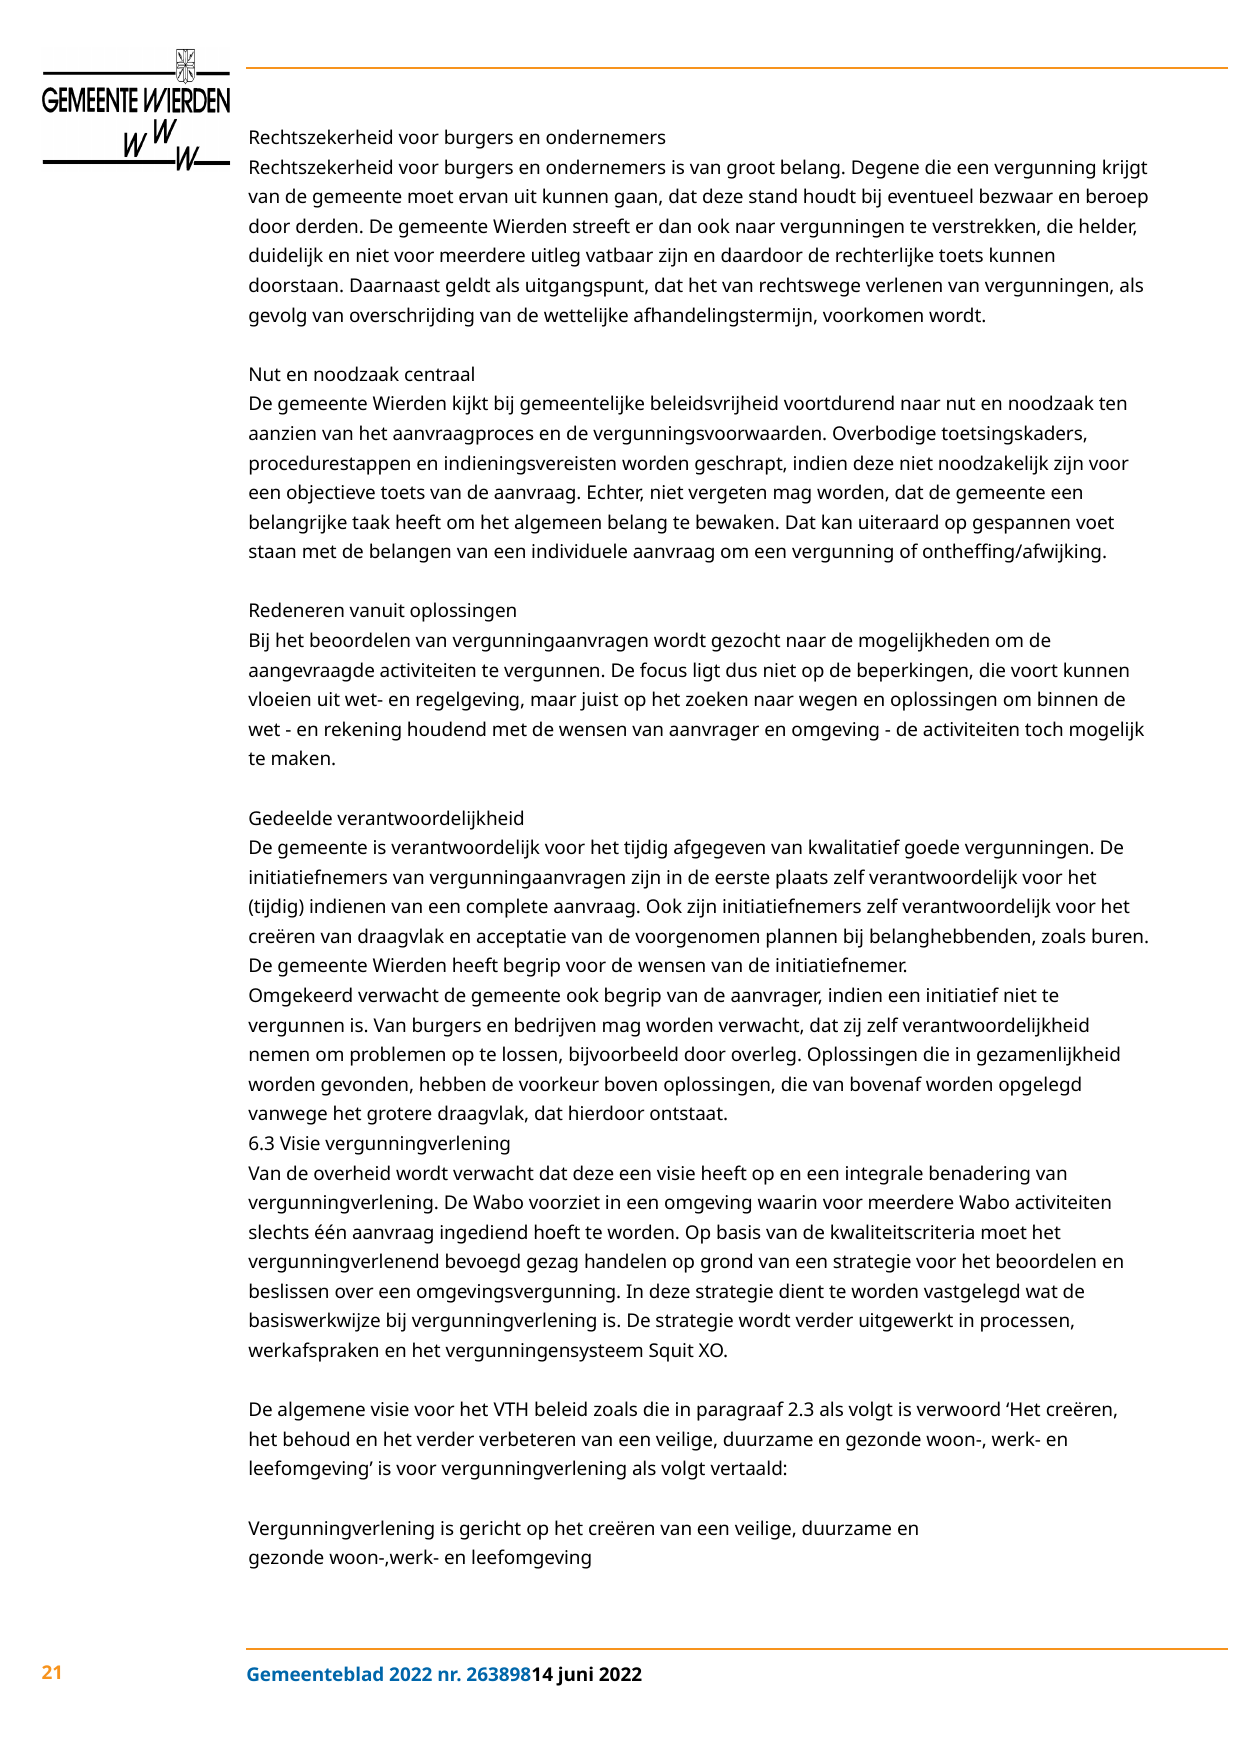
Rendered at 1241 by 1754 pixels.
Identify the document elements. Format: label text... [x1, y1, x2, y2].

picture [41, 47, 231, 172]
text Rechtszekerheid voor burgers en ondernemers [248, 124, 1152, 150]
text Bij het beoordelen van vergunningaanvragen wordt gezocht naar de mogelijkheden om de aangevraagde activiteiten te vergunnen. De focus ligt dus niet op de beperkingen, die voort kunnen vloeien uit wet- en regelgeving, maar juist op het zoeken naar wegen en oplossingen om binnen de wet - en rekening houdend met de wensen van aanvrager en omgeving - de activiteiten toch mogelijk te maken. [248, 627, 1152, 771]
text Omgekeerd verwacht de gemeente ook begrip van de aanvrager, indien een initiatief niet te vergunnen is. Van burgers en bedrijven mag worden verwacht, dat zij zelf verantwoordelijkheid nemen om problemen op te lossen, bijvoorbeeld door overleg. Oplossingen die in gezamenlijkheid worden gevonden, hebben de voorkeur boven oplossingen, die van bovenaf worden opgelegd vanwege het grotere draagvlak, dat hierdoor ontstaat. [248, 982, 1152, 1126]
text gezonde woon-,werk- en leefomgeving [248, 1544, 1152, 1570]
text De gemeente is verantwoordelijk voor het tijdig afgegeven van kwalitatief goede vergunningen. De initiatiefnemers van vergunningaanvragen zijn in de eerste plaats zelf verantwoordelijk voor het (tijdig) indienen van een complete aanvraag. Ook zijn initiatiefnemers zelf verantwoordelijk voor het creëren van draagvlak en acceptatie van de voorgenomen plannen bij belanghebbenden, zoals buren. De gemeente Wierden heeft begrip voor de wensen van de initiatiefnemer. [248, 834, 1152, 978]
text Rechtszekerheid voor burgers en ondernemers is van groot belang. Degene die een vergunning krijgt van de gemeente moet ervan uit kunnen gaan, dat deze stand houdt bij eventueel bezwaar en beroep door derden. De gemeente Wierden streeft er dan ook naar vergunningen te verstrekken, die helder, duidelijk en niet voor meerdere uitleg vatbaar zijn en daardoor de rechterlijke toets kunnen doorstaan. Daarnaast geldt als uitgangspunt, dat het van rechtswege verlenen van vergunningen, als gevolg van overschrijding van de wettelijke afhandelingstermijn, voorkomen wordt. [248, 154, 1152, 328]
text Vergunningverlening is gericht op het creëren van een veilige, duurzame en [248, 1515, 1152, 1541]
text 6.3 Visie vergunningverlening [248, 1130, 1152, 1156]
text Nut en noodzaak centraal [248, 361, 1152, 387]
text De gemeente Wierden kijkt bij gemeentelijke beleidsvrijheid voortdurend naar nut en noodzaak ten aanzien van het aanvraagproces en de vergunningsvoorwaarden. Overbodige toetsingskaders, procedurestappen en indieningsvereisten worden geschrapt, indien deze niet noodzakelijk zijn voor een objectieve toets van de aanvraag. Echter, niet vergeten mag worden, dat de gemeente een belangrijke taak heeft om het algemeen belang te bewaken. Dat kan uiteraard op gespannen voet staan met de belangen van een individuele aanvraag om een vergunning of ontheffing/afwijking. [248, 391, 1152, 564]
text Van de overheid wordt verwacht dat deze een visie heeft op en een integrale benadering van [248, 1160, 1152, 1186]
text Gedeelde verantwoordelijkheid [248, 805, 1152, 831]
text De algemene visie voor het VTH beleid zoals die in paragraaf 2.3 als volgt is verwoord ‘Het creëren, het behoud en het verder verbeteren van een veilige, duurzame en gezonde woon-, werk- en leefomgeving’ is voor vergunningverlening als volgt vertaald: [248, 1396, 1152, 1481]
text vergunningverlening. De Wabo voorziet in een omgeving waarin voor meerdere Wabo activiteiten slechts één aanvraag ingediend hoeft te worden. Op basis van de kwaliteitscriteria moet het vergunningverlenend bevoegd gezag handelen op grond van een strategie voor het beoordelen en beslissen over een omgevingsvergunning. In deze strategie dient te worden vastgelegd wat de basiswerkwijze bij vergunningverlening is. De strategie wordt verder uitgewerkt in processen, werkafspraken en het vergunningensysteem Squit XO. [248, 1189, 1152, 1363]
text Redeneren vanuit oplossingen [248, 598, 1152, 623]
